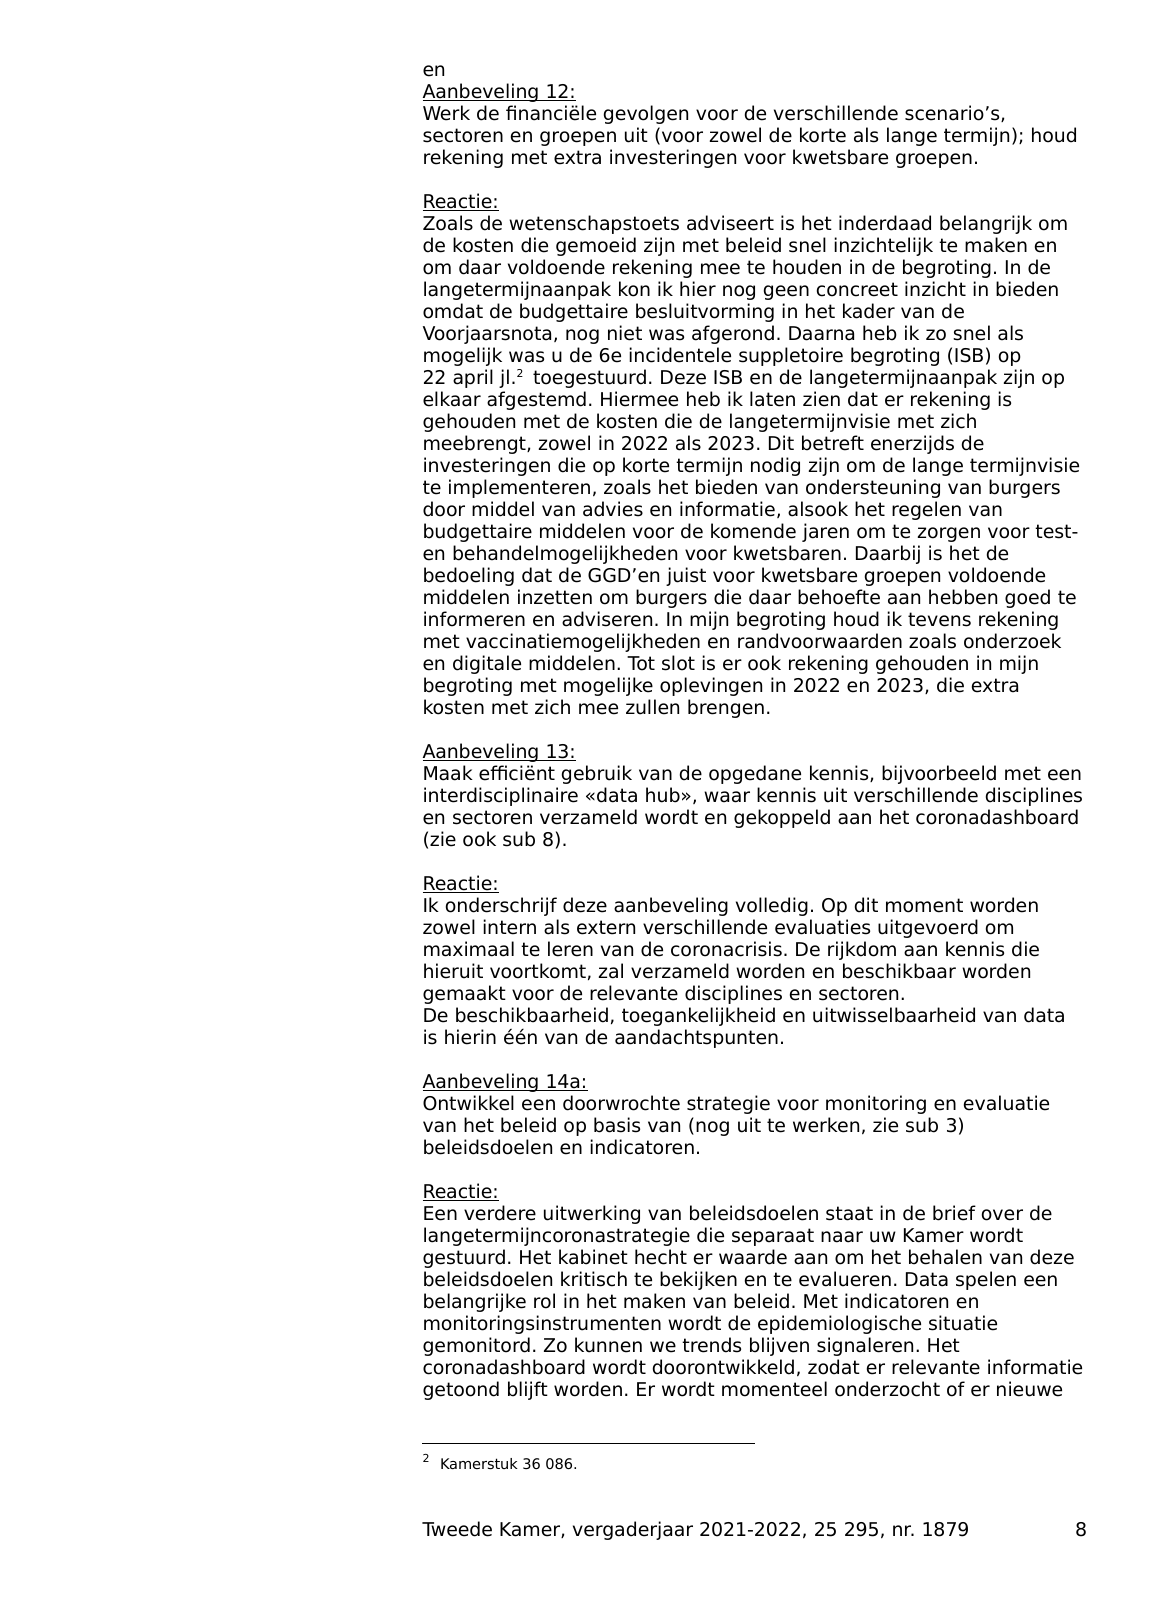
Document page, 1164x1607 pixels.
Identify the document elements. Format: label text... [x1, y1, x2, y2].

text Zoals de wetenschapstoets adviseert is het inderdaad belangrijk om de kosten die gemoeid zijn met beleid snel inzichtelijk te maken en om daar voldoende rekening mee te houden in de begroting. In de langetermijnaanpak kon ik hier nog geen concreet inzicht in bieden omdat de budgettaire besluitvorming in het kader van de Voorjaarsnota, nog niet was afgerond. Daarna heb ik zo snel als mogelijk was u de 6e incidentele suppletoire begroting (ISB) op 22 april jl. toegestuurd. Deze ISB en de langetermijnaanpak zijn op elkaar afgestemd. Hiermee heb ik laten zien dat er rekening is gehouden met de kosten die de langetermijnvisie met zich meebrengt, zowel in 2022 als 2023. Dit betreft enerzijds de investeringen die op korte termijn nodig zijn om de lange termijnvisie te implementeren, zoals het bieden van ondersteuning van burgers door middel van advies en informatie, alsook het regelen van budgettaire middelen voor de komende jaren om te zorgen voor test- en behandelmogelijkheden voor kwetsbaren. Daarbij is het de bedoeling dat de GGD’en juist voor kwetsbare groepen voldoende middelen inzetten om burgers die daar behoefte aan hebben goed te informeren en adviseren. In mijn begroting houd ik tevens rekening met vaccinatiemogelijkheden en randvoorwaarden zoals onderzoek en digitale middelen. Tot slot is er ook rekening gehouden in mijn begroting met mogelijke oplevingen in 2022 en 2023, die extra kosten met zich mee zullen brengen. [422, 213, 1087, 719]
text Reactie: [422, 873, 1087, 895]
text Ontwikkel een doorwrochte strategie voor monitoring en evaluatie van het beleid op basis van (nog uit te werken, zie sub 3) beleidsdoelen en indicatoren. [422, 1093, 1087, 1159]
text Werk de financiële gevolgen voor de verschillende scenario’s, sectoren en groepen uit (voor zowel de korte als lange termijn); houd rekening met extra investeringen voor kwetsbare groepen. [422, 103, 1087, 169]
text Reactie: [422, 191, 1087, 213]
text Aanbeveling 13: [422, 741, 1087, 763]
text De beschikbaarheid, toegankelijkheid en uitwisselbaarheid van data is hierin één van de aandachtspunten. [422, 1005, 1087, 1049]
text Aanbeveling 14a: [422, 1071, 1087, 1093]
text Maak efficiënt gebruik van de opgedane kennis, bijvoorbeeld met een interdisciplinaire «data hub», waar kennis uit verschillende disciplines en sectoren verzameld wordt en gekoppeld aan het coronadashboard (zie ook sub 8). [422, 763, 1087, 851]
text Ik onderschrijf deze aanbeveling volledig. Op dit moment worden zowel intern als extern verschillende evaluaties uitgevoerd om maximaal te leren van de coronacrisis. De rijkdom aan kennis die hieruit voortkomt, zal verzameld worden en beschikbaar worden gemaakt voor de relevante disciplines en sectoren. [422, 895, 1087, 1005]
text Reactie: [422, 1181, 1087, 1203]
text Aanbeveling 12: [422, 81, 1087, 103]
text Een verdere uitwerking van beleidsdoelen staat in de brief over de langetermijncoronastrategie die separaat naar uw Kamer wordt gestuurd. Het kabinet hecht er waarde aan om het behalen van deze beleidsdoelen kritisch te bekijken en te evalueren. Data spelen een belangrijke rol in het maken van beleid. Met indicatoren en monitoringsinstrumenten wordt de epidemiologische situatie gemonitord. Zo kunnen we trends blijven signaleren. Het coronadashboard wordt doorontwikkeld, zodat er relevante informatie getoond blijft worden. Er wordt momenteel onderzocht of er nieuwe [422, 1203, 1087, 1401]
text Kamerstuk 36 086. [422, 1452, 1087, 1474]
text en [422, 59, 1087, 81]
